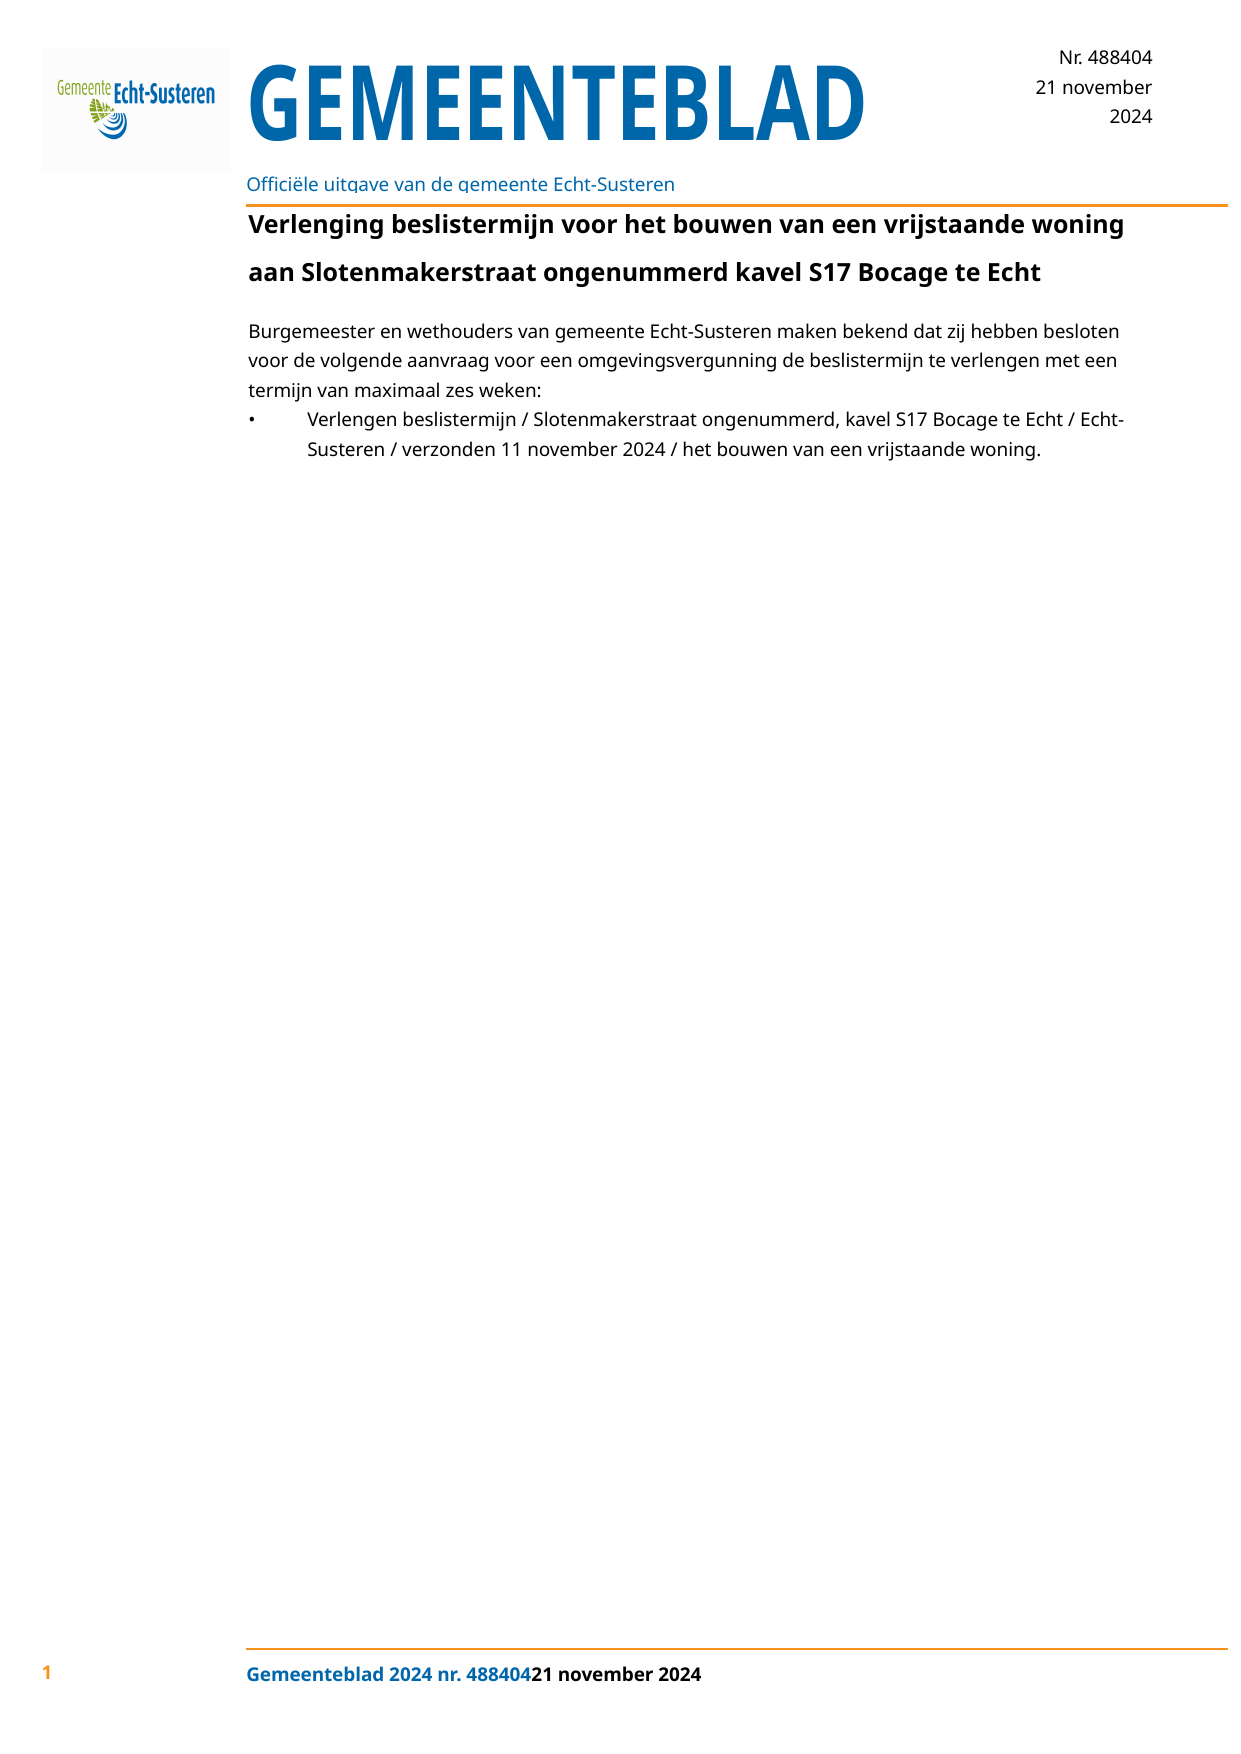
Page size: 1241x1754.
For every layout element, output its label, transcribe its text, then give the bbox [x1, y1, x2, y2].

text Verlenging beslistermijn voor het bouwen van een vrijstaande woning aan Slotenmakerstraat ongenummerd kavel S17 Bocage te Echt [248, 207, 1152, 288]
list Verlengen beslistermijn / Slotenmakerstraat ongenummerd, kavel S17 Bocage te Echt / Echt-Susteren / verzonden 11 november 2024 / het bouwen van een vrijstaande woning. [248, 407, 1152, 462]
text Burgemeester en wethouders van gemeente Echt-Susteren maken bekend dat zij hebben besloten voor de volgende aanvraag voor een omgevingsvergunning de beslistermijn te verlengen met een termijn van maximaal zes weken: [248, 318, 1152, 403]
picture [41, 47, 231, 172]
